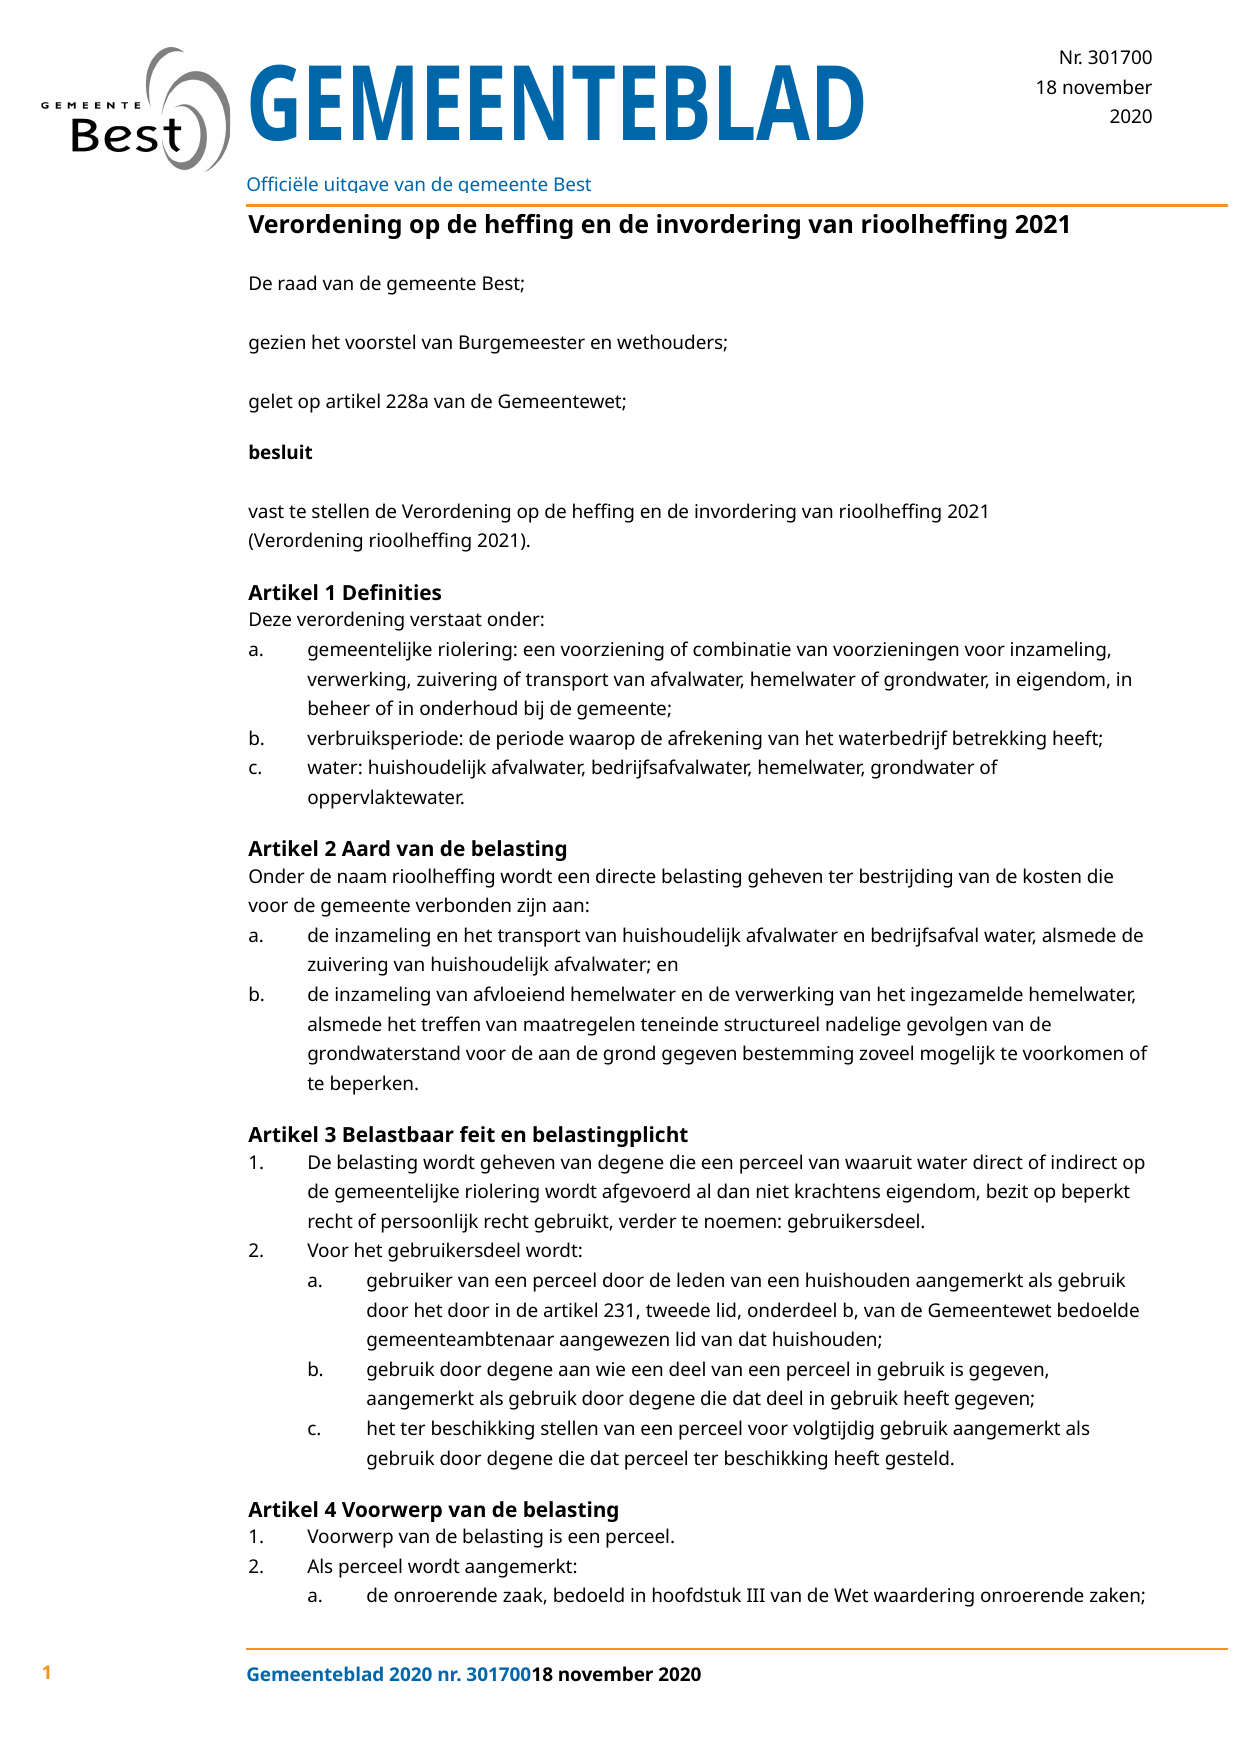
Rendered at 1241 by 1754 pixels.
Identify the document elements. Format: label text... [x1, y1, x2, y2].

list Als perceel wordt aangemerkt: [248, 1553, 1152, 1579]
text (Verordening rioolheffing 2021). [248, 528, 1152, 553]
list gebruik door degene aan wie een deel van een perceel in gebruik is gegeven, aangemerkt als gebruik door degene die dat deel in gebruik heeft gegeven; [307, 1356, 1152, 1411]
list gebruiker van een perceel door de leden van een huishouden aangemerkt als gebruik door het door in de artikel 231, tweede lid, onderdeel b, van de Gemeentewet bedoelde gemeenteambtenaar aangewezen lid van dat huishouden; [307, 1267, 1152, 1352]
text Artikel 1 Definities [248, 578, 1152, 607]
text De raad van de gemeente Best; [248, 270, 1152, 296]
text besluit [248, 439, 1152, 465]
text Artikel 3 Belastbaar feit en belastingplicht [248, 1120, 1152, 1149]
list Voorwerp van de belasting is een perceel. [248, 1523, 1152, 1549]
text Onder de naam rioolheffing wordt een directe belasting geheven ter bestrijding van de kosten die voor de gemeente verbonden zijn aan: [248, 863, 1152, 918]
list het ter beschikking stellen van een perceel voor volgtijdig gebruik aangemerkt als gebruik door degene die dat perceel ter beschikking heeft gesteld. [307, 1415, 1152, 1470]
list Voor het gebruikersdeel wordt: [248, 1238, 1152, 1263]
text Artikel 4 Voorwerp van de belasting [248, 1495, 1152, 1523]
list gemeentelijke riolering: een voorziening of combinatie van voorzieningen voor inzameling, verwerking, zuivering of transport van afvalwater, hemelwater of grondwater, in eigendom, in beheer of in onderhoud bij de gemeente; [248, 636, 1152, 721]
list de inzameling en het transport van huishoudelijk afvalwater en bedrijfsafval water, alsmede de zuivering van huishoudelijk afvalwater; en [248, 922, 1152, 977]
list De belasting wordt geheven van degene die een perceel van waaruit water direct of indirect op de gemeentelijke riolering wordt afgevoerd al dan niet krachtens eigendom, bezit op beperkt recht of persoonlijk recht gebruikt, verder te noemen: gebruikersdeel. [248, 1149, 1152, 1234]
text Verordening op de heffing en de invordering van rioolheffing 2021 [248, 207, 1152, 241]
list de inzameling van afvloeiend hemelwater en de verwerking van het ingezamelde hemelwater, alsmede het treffen van maatregelen teneinde structureel nadelige gevolgen van de grondwaterstand voor de aan de grond gegeven bestemming zoveel mogelijk te voorkomen of te beperken. [248, 981, 1152, 1096]
picture [41, 47, 231, 172]
list water: huishoudelijk afvalwater, bedrijfsafvalwater, hemelwater, grondwater of oppervlaktewater. [248, 754, 1152, 810]
text gezien het voorstel van Burgemeester en wethouders; [248, 329, 1152, 355]
list verbruiksperiode: de periode waarop de afrekening van het waterbedrijf betrekking heeft; [248, 725, 1152, 751]
text vast te stellen de Verordening op de heffing en de invordering van rioolheffing 2021 [248, 498, 1152, 524]
text Artikel 2 Aard van de belasting [248, 834, 1152, 863]
text gelet op artikel 228a van de Gemeentewet; [248, 389, 1152, 414]
text Deze verordening verstaat onder: [248, 607, 1152, 632]
list de onroerende zaak, bedoeld in hoofdstuk III van de Wet waardering onroerende zaken; [307, 1583, 1152, 1608]
